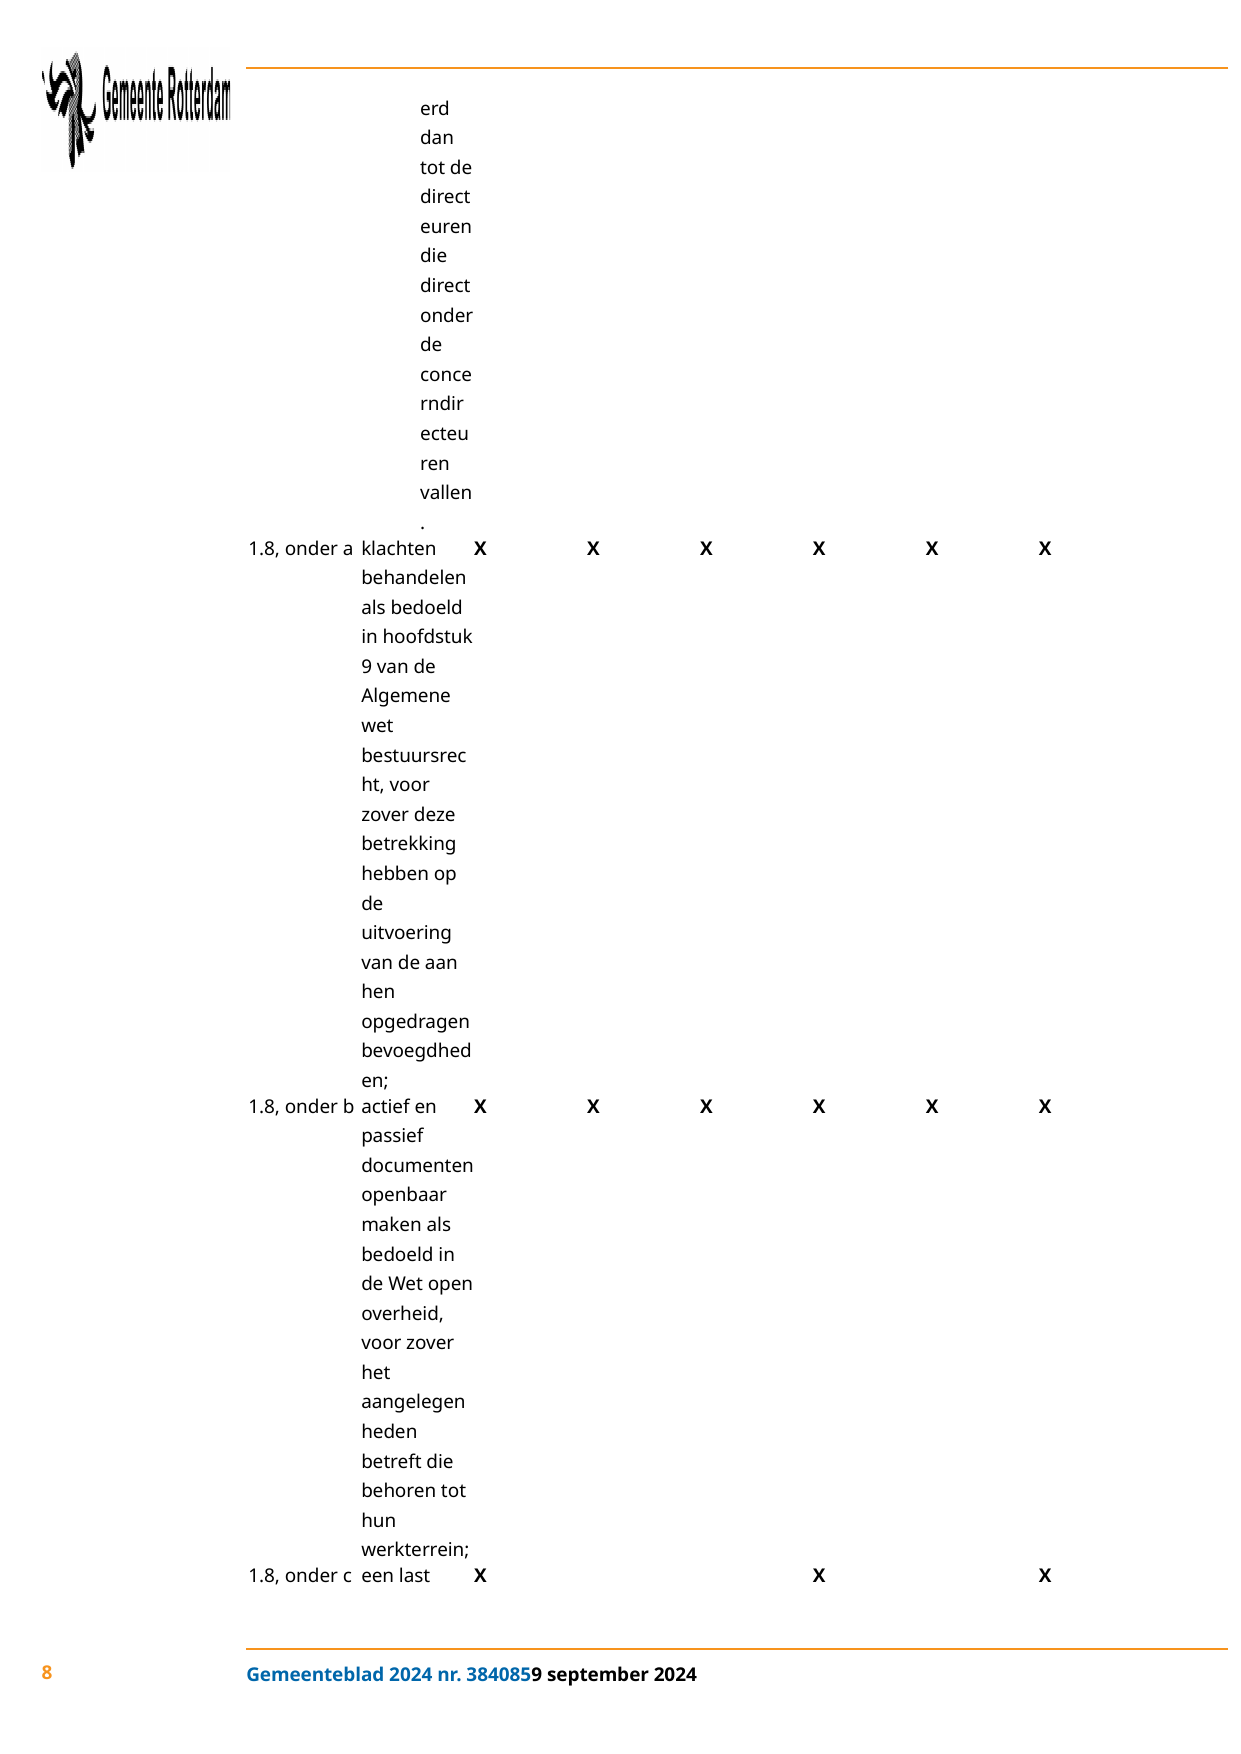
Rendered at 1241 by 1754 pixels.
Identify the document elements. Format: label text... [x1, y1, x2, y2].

table_cell 1.8, onder b [248, 1093, 361, 1562]
table_cell X [926, 1093, 1038, 1562]
table_cell X [474, 1563, 587, 1588]
table_cell X [587, 535, 700, 1093]
table_cell een last [361, 1563, 474, 1588]
table_cell [700, 95, 813, 535]
table_cell 1.8, onder a [248, 535, 361, 1093]
table_cell X [1039, 1563, 1152, 1588]
table_cell [813, 95, 926, 535]
table_cell X [813, 1093, 926, 1562]
table_cell [1039, 95, 1152, 535]
table_cell [926, 1563, 1038, 1588]
table_cell X [813, 535, 926, 1093]
table_cell X [587, 1093, 700, 1562]
table_cell X [813, 1563, 926, 1588]
table_cell X [1039, 1093, 1152, 1562]
table_cell erd dan tot de directeuren die direct onder de concerndirecteuren vallen. [361, 95, 474, 535]
table_cell actief en passief documenten openbaar maken als bedoeld in de Wet open overheid, voor zover het aangelegenheden betreft die behoren tot hun werkterrein; [361, 1093, 474, 1562]
table_cell X [474, 535, 587, 1093]
table_cell X [926, 535, 1038, 1093]
table_cell X [700, 1093, 813, 1562]
table_cell klachten behandelen als bedoeld in hoofdstuk 9 van de Algemene wet bestuursrecht, voor zover deze betrekking hebben op de uitvoering van de aan hen opgedragen bevoegdheden; [361, 535, 474, 1093]
picture [41, 47, 231, 172]
table_cell [587, 95, 700, 535]
table_cell X [700, 535, 813, 1093]
table_cell [248, 95, 361, 535]
table_cell [926, 95, 1038, 535]
table_cell X [1039, 535, 1152, 1093]
table_cell [474, 95, 587, 535]
table_cell [700, 1563, 813, 1588]
table_cell X [474, 1093, 587, 1562]
table_cell [587, 1563, 700, 1588]
table_cell 1.8, onder c [248, 1563, 361, 1588]
